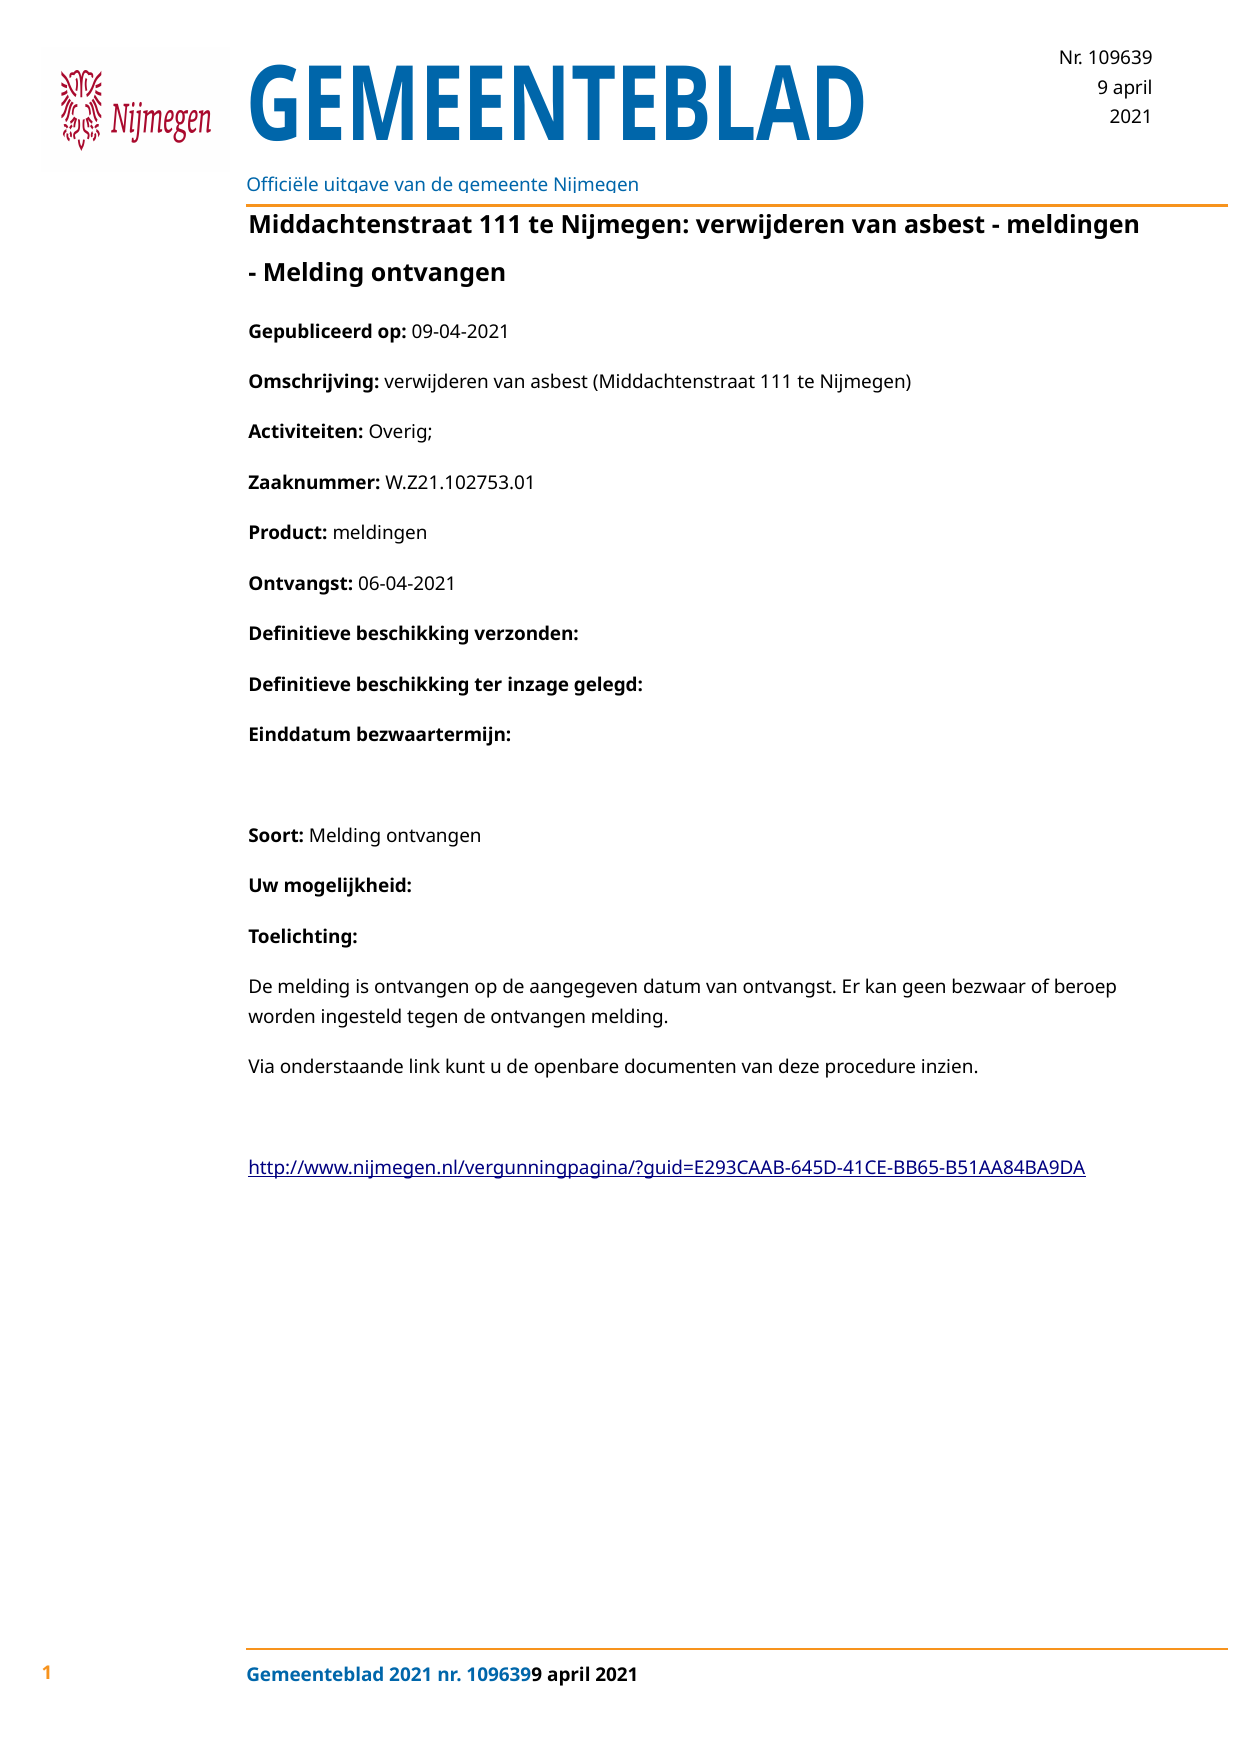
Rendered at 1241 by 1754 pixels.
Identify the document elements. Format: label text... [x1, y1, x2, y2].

text Toelichting: [248, 923, 1152, 949]
text Product: meldingen [248, 519, 1152, 545]
text Ontvangst: 06-04-2021 [248, 570, 1152, 596]
text Via onderstaande link kunt u de openbare documenten van deze procedure inzien. [248, 1053, 1152, 1079]
text Definitieve beschikking ter inzage gelegd: [248, 671, 1152, 697]
text Soort: Melding ontvangen [248, 822, 1152, 848]
text Zaaknummer: W.Z21.102753.01 [248, 469, 1152, 495]
text Omschrijving: verwijderen van asbest (Middachtenstraat 111 te Nijmegen) [248, 368, 1152, 394]
text http://www.nijmegen.nl/vergunningpagina/?guid=E293CAAB-645D-41CE-BB65-B51AA84BA9DA [248, 1154, 1152, 1180]
text Definitieve beschikking verzonden: [248, 620, 1152, 646]
text Einddatum bezwaartermijn: [248, 721, 1152, 747]
text Uw mogelijkheid: [248, 872, 1152, 898]
picture [41, 47, 231, 172]
text Gepubliceerd op: 09-04-2021 [248, 318, 1152, 344]
text De melding is ontvangen op de aangegeven datum van ontvangst. Er kan geen bezwaar of beroep worden ingesteld tegen de ontvangen melding. [248, 973, 1152, 1029]
text Activiteiten: Overig; [248, 419, 1152, 444]
text Middachtenstraat 111 te Nijmegen: verwijderen van asbest - meldingen - Melding ontvangen [248, 207, 1152, 288]
